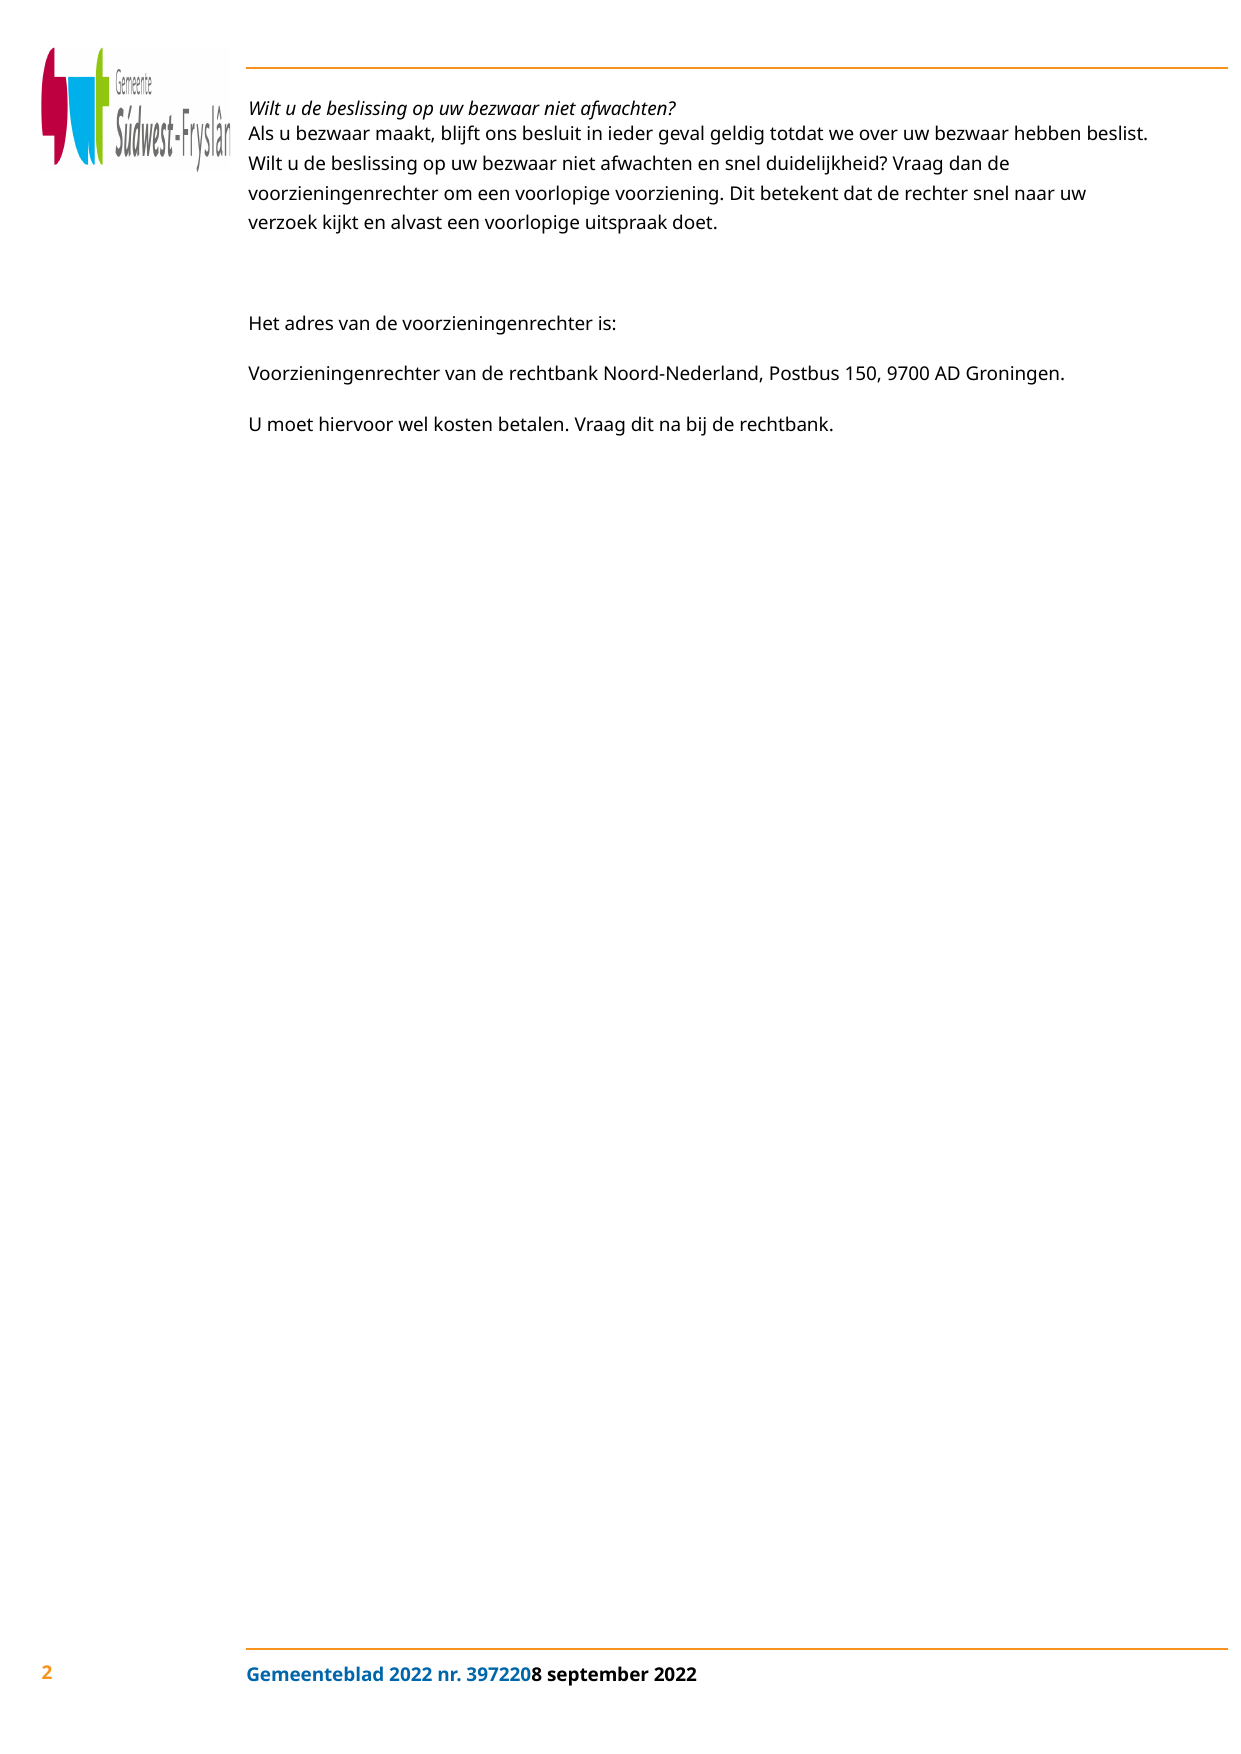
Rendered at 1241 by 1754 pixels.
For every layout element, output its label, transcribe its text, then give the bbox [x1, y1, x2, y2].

text Voorzieningenrechter van de rechtbank Noord-Nederland, Postbus 150, 9700 AD Groningen. [248, 361, 1152, 386]
text Wilt u de beslissing op uw bezwaar niet afwachten? [248, 95, 1152, 121]
picture [41, 47, 231, 172]
text U moet hiervoor wel kosten betalen. Vraag dit na bij de rechtbank. [248, 411, 1152, 437]
text Als u bezwaar maakt, blijft ons besluit in ieder geval geldig totdat we over uw bezwaar hebben beslist. Wilt u de beslissing op uw bezwaar niet afwachten en snel duidelijkheid? Vraag dan de voorzieningenrechter om een voorlopige voorziening. Dit betekent dat de rechter snel naar uw verzoek kijkt en alvast een voorlopige uitspraak doet. [248, 121, 1152, 235]
text Het adres van de voorzieningenrechter is: [248, 310, 1152, 336]
